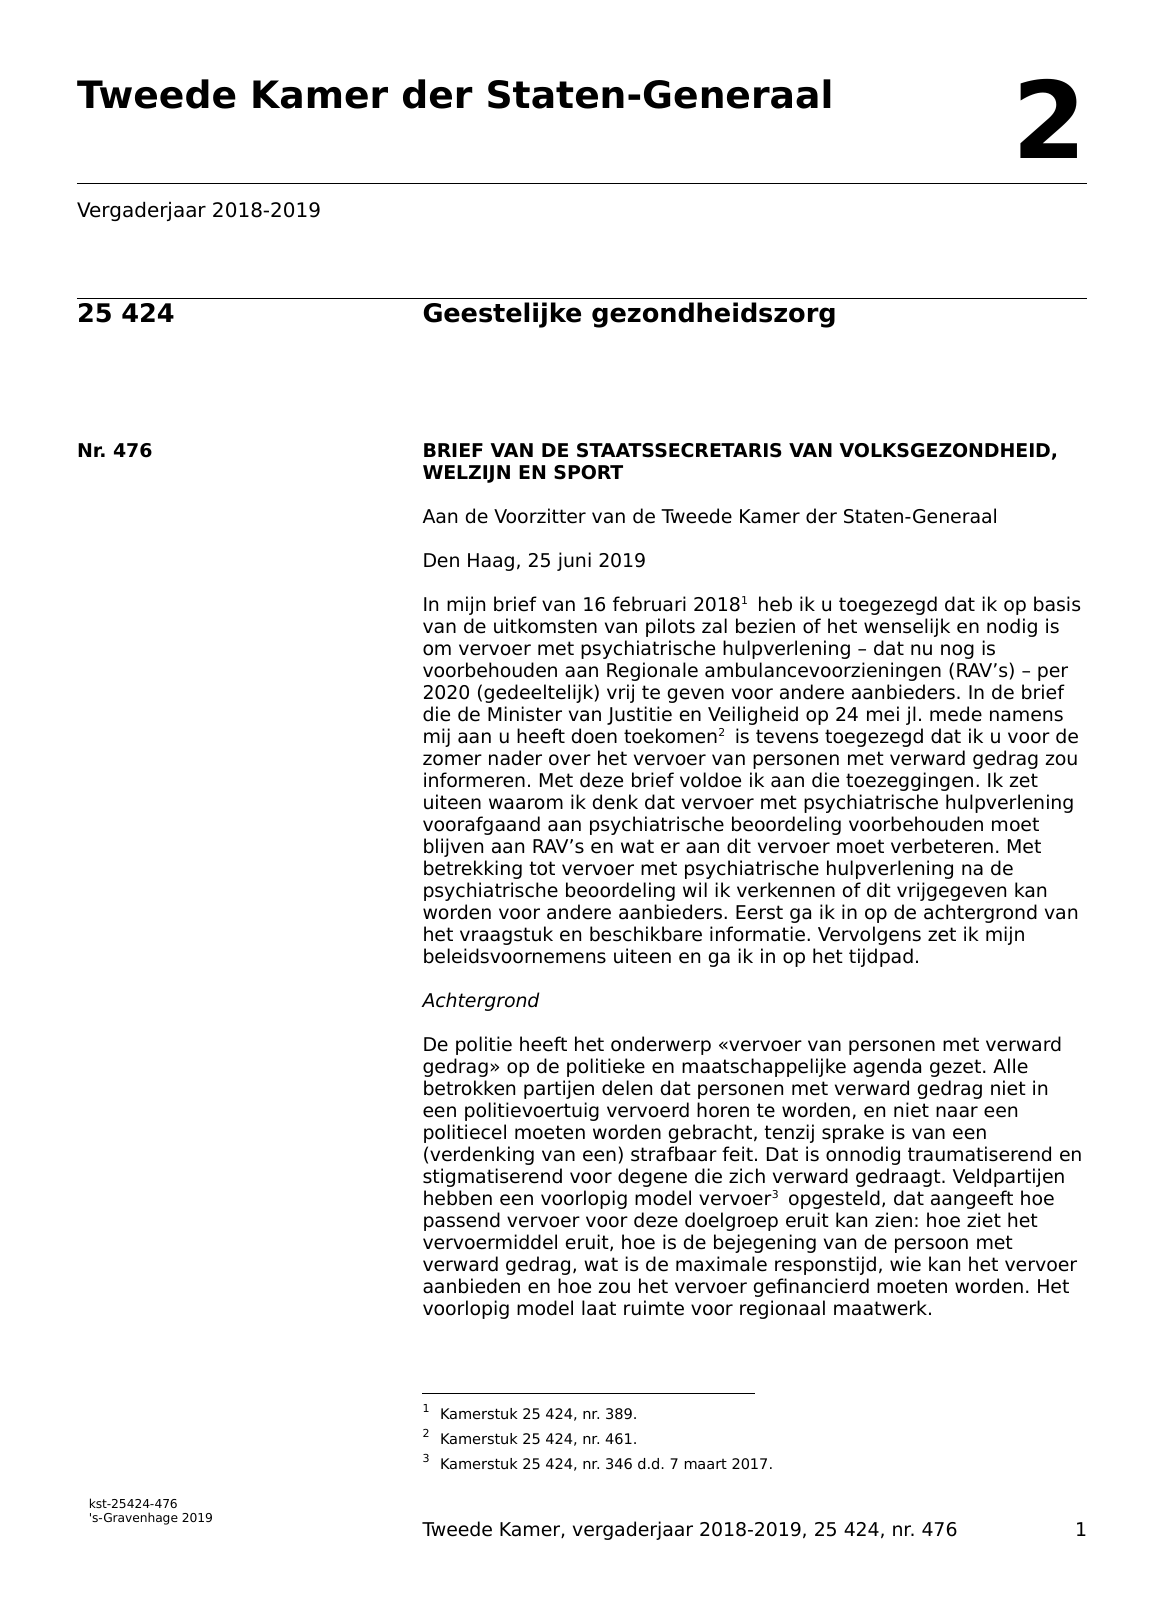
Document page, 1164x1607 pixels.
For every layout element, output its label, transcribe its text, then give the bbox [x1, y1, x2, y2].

table_header Tweede Kamer der Staten-Generaal [77, 59, 886, 183]
text Kamerstuk 25 424, nr. 346 d.d. 7 maart 2017. [422, 1452, 1087, 1474]
subtitle Achtergrond [422, 990, 1087, 1012]
text Kamerstuk 25 424, nr. 389. [422, 1402, 1087, 1424]
subtitle Nr. 476 BRIEF VAN DE STAATSSECRETARIS VAN VOLKSGEZONDHEID, WELZIJN EN SPORT [77, 440, 1087, 484]
text De politie heeft het onderwerp «vervoer van personen met verward gedrag» op de politieke en maatschappelijke agenda gezet. Alle betrokken partijen delen dat personen met verward gedrag niet in een politievoertuig vervoerd horen te worden, en niet naar een politiecel moeten worden gebracht, tenzij sprake is van een (verdenking van een) strafbaar feit. Dat is onnodig traumatiserend en stigmatiserend voor degene die zich verward gedraagt. Veldpartijen hebben een voorlopig model vervoer opgesteld, dat aangeeft hoe passend vervoer voor deze doelgroep eruit kan zien: hoe ziet het vervoermiddel eruit, hoe is de bejegening van de persoon met verward gedrag, wat is de maximale responstijd, wie kan het vervoer aanbieden en hoe zou het vervoer gefinancierd moeten worden. Het voorlopig model laat ruimte voor regionaal maatwerk. [422, 1034, 1087, 1320]
text In mijn brief van 16 februari 2018 heb ik u toegezegd dat ik op basis van de uitkomsten van pilots zal bezien of het wenselijk en nodig is om vervoer met psychiatrische hulpverlening – dat nu nog is voorbehouden aan Regionale ambulancevoorzieningen (RAV’s) – per 2020 (gedeeltelijk) vrij te geven voor andere aanbieders. In de brief die de Minister van Justitie en Veiligheid op 24 mei jl. mede namens mij aan u heeft doen toekomen is tevens toegezegd dat ik u voor de zomer nader over het vervoer van personen met verward gedrag zou informeren. Met deze brief voldoe ik aan die toezeggingen. Ik zet uiteen waarom ik denk dat vervoer met psychiatrische hulpverlening voorafgaand aan psychiatrische beoordeling voorbehouden moet blijven aan RAV’s en wat er aan dit vervoer moet verbeteren. Met betrekking tot vervoer met psychiatrische hulpverlening na de psychiatrische beoordeling wil ik verkennen of dit vrijgegeven kan worden voor andere aanbieders. Eerst ga ik in op de achtergrond van het vraagstuk en beschikbare informatie. Vervolgens zet ik mijn beleidsvoornemens uiteen en ga ik in op het tijdpad. [422, 594, 1087, 968]
table_cell Vergaderjaar 2018-2019 [77, 184, 1087, 298]
text Aan de Voorzitter van de Tweede Kamer der Staten-Generaal [422, 506, 1087, 528]
table_header 2 [886, 59, 1087, 183]
subtitle 25 424 Geestelijke gezondheidszorg [77, 299, 1087, 329]
text Den Haag, 25 juni 2019 [422, 550, 1087, 572]
text 's-Gravenhage 2019 [88, 1511, 323, 1525]
text kst-25424-476 [88, 1497, 323, 1511]
text Kamerstuk 25 424, nr. 461. [422, 1427, 1087, 1449]
